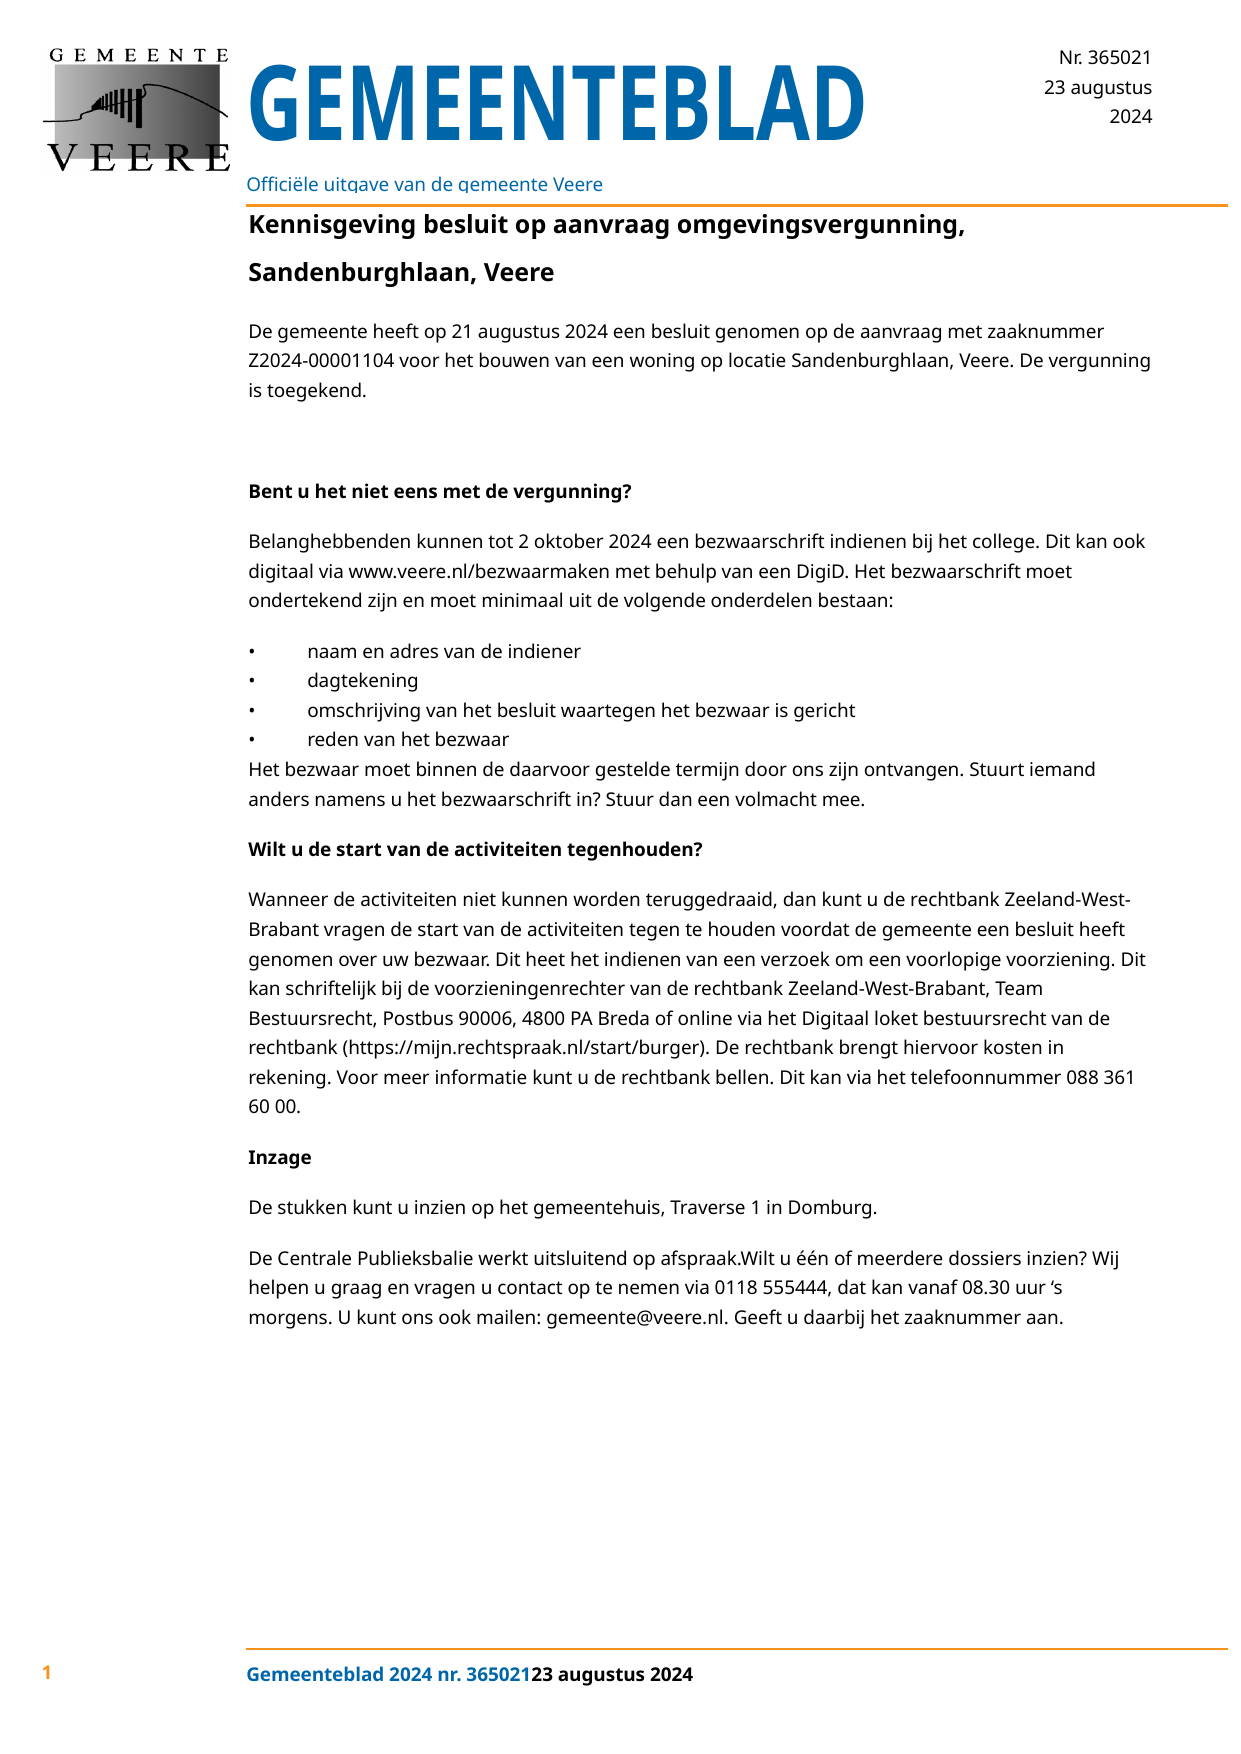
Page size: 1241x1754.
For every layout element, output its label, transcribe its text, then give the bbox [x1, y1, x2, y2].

text Wilt u de start van de activiteiten tegenhouden? [248, 836, 1152, 862]
picture [41, 47, 231, 172]
list omschrijving van het besluit waartegen het bezwaar is gericht [248, 697, 1152, 723]
text Wanneer de activiteiten niet kunnen worden teruggedraaid, dan kunt u de rechtbank Zeeland-West-Brabant vragen de start van de activiteiten tegen te houden voordat de gemeente een besluit heeft genomen over uw bezwaar. Dit heet het indienen van een verzoek om een voorlopige voorziening. Dit kan schriftelijk bij de voorzieningenrechter van de rechtbank Zeeland-West-Brabant, Team Bestuursrecht, Postbus 90006, 4800 PA Breda of online via het Digitaal loket bestuursrecht van de rechtbank (https://mijn.rechtspraak.nl/start/burger). De rechtbank brengt hiervoor kosten in rekening. Voor meer informatie kunt u de rechtbank bellen. Dit kan via het telefoonnummer 088 361 60 00. [248, 887, 1152, 1119]
text Bent u het niet eens met de vergunning? [248, 478, 1152, 504]
text Inzage [248, 1144, 1152, 1170]
text De Centrale Publieksbalie werkt uitsluitend op afspraak.Wilt u één of meerdere dossiers inzien? Wij helpen u graag en vragen u contact op te nemen via 0118 555444, dat kan vanaf 08.30 uur ‘s morgens. U kunt ons ook mailen: gemeente@veere.nl. Geeft u daarbij het zaaknummer aan. [248, 1245, 1152, 1330]
text Belanghebbenden kunnen tot 2 oktober 2024 een bezwaarschrift indienen bij het college. Dit kan ook digitaal via www.veere.nl/bezwaarmaken met behulp van een DigiD. Het bezwaarschrift moet ondertekend zijn en moet minimaal uit de volgende onderdelen bestaan: [248, 528, 1152, 613]
text Kennisgeving besluit op aanvraag omgevingsvergunning, Sandenburghlaan, Veere [248, 207, 1152, 288]
list reden van het bezwaar [248, 727, 1152, 752]
text De gemeente heeft op 21 augustus 2024 een besluit genomen op de aanvraag met zaaknummer Z2024-00001104 voor het bouwen van een woning op locatie Sandenburghlaan, Veere. De vergunning is toegekend. [248, 318, 1152, 403]
text De stukken kunt u inzien op het gemeentehuis, Traverse 1 in Domburg. [248, 1194, 1152, 1220]
list naam en adres van de indiener [248, 638, 1152, 664]
text Het bezwaar moet binnen de daarvoor gestelde termijn door ons zijn ontvangen. Stuurt iemand anders namens u het bezwaarschrift in? Stuur dan een volmacht mee. [248, 756, 1152, 812]
list dagtekening [248, 667, 1152, 693]
